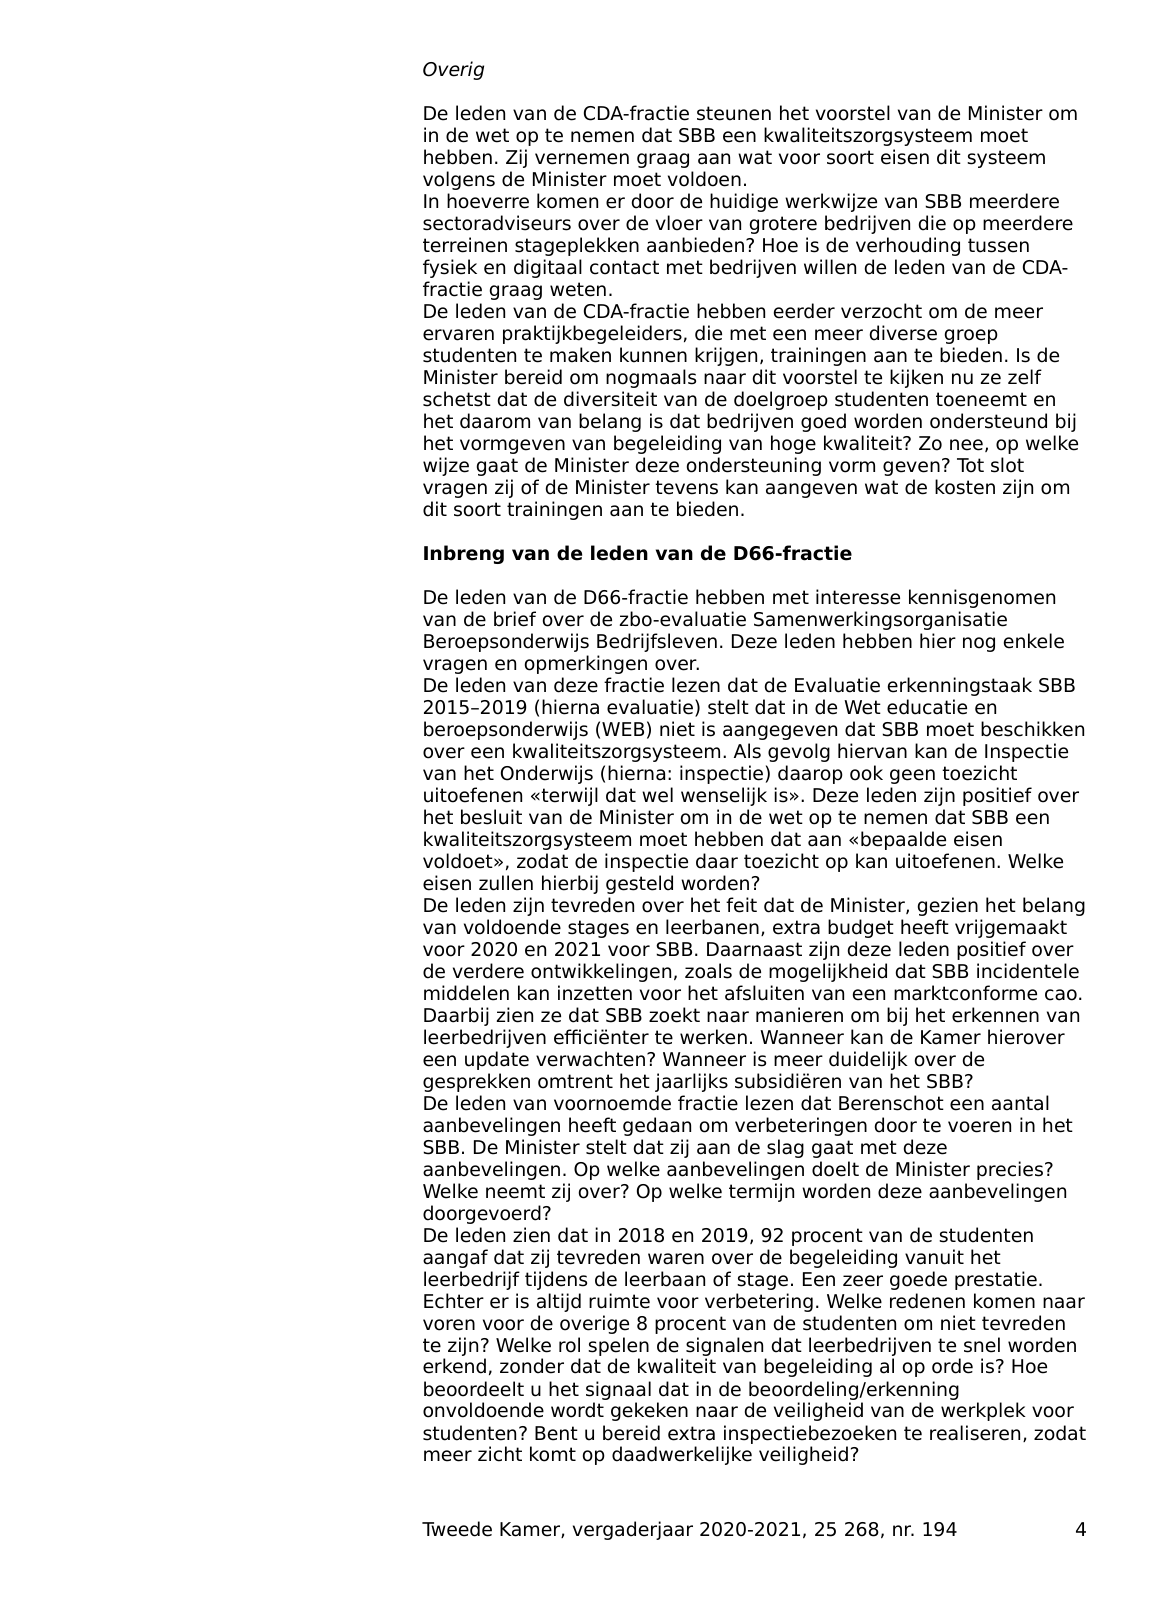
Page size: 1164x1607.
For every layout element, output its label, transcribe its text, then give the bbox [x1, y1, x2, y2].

text In hoeverre komen er door de huidige werkwijze van SBB meerdere sectoradviseurs over de vloer van grotere bedrijven die op meerdere terreinen stageplekken aanbieden? Hoe is de verhouding tussen fysiek en digitaal contact met bedrijven willen de leden van de CDA-fractie graag weten. [422, 191, 1087, 301]
subtitle Inbreng van de leden van de D66-fractie [422, 543, 1087, 565]
text De leden van de CDA-fractie hebben eerder verzocht om de meer ervaren praktijkbegeleiders, die met een meer diverse groep studenten te maken kunnen krijgen, trainingen aan te bieden. Is de Minister bereid om nogmaals naar dit voorstel te kijken nu ze zelf schetst dat de diversiteit van de doelgroep studenten toeneemt en het daarom van belang is dat bedrijven goed worden ondersteund bij het vormgeven van begeleiding van hoge kwaliteit? Zo nee, op welke wijze gaat de Minister deze ondersteuning vorm geven? Tot slot vragen zij of de Minister tevens kan aangeven wat de kosten zijn om dit soort trainingen aan te bieden. [422, 301, 1087, 521]
text De leden van voornoemde fractie lezen dat Berenschot een aantal aanbevelingen heeft gedaan om verbeteringen door te voeren in het SBB. De Minister stelt dat zij aan de slag gaat met deze aanbevelingen. Op welke aanbevelingen doelt de Minister precies? Welke neemt zij over? Op welke termijn worden deze aanbevelingen doorgevoerd? [422, 1093, 1087, 1224]
text De leden van de D66-fractie hebben met interesse kennisgenomen van de brief over de zbo-evaluatie Samenwerkingsorganisatie Beroepsonderwijs Bedrijfsleven. Deze leden hebben hier nog enkele vragen en opmerkingen over. [422, 587, 1087, 675]
text De leden van deze fractie lezen dat de Evaluatie erkenningstaak SBB 2015–2019 (hierna evaluatie) stelt dat in de Wet educatie en beroepsonderwijs (WEB) niet is aangegeven dat SBB moet beschikken over een kwaliteitszorgsysteem. Als gevolg hiervan kan de Inspectie van het Onderwijs (hierna: inspectie) daarop ook geen toezicht uitoefenen «terwijl dat wel wenselijk is». Deze leden zijn positief over het besluit van de Minister om in de wet op te nemen dat SBB een kwaliteitszorgsysteem moet hebben dat aan «bepaalde eisen voldoet», zodat de inspectie daar toezicht op kan uitoefenen. Welke eisen zullen hierbij gesteld worden? [422, 675, 1087, 895]
text De leden zijn tevreden over het feit dat de Minister, gezien het belang van voldoende stages en leerbanen, extra budget heeft vrijgemaakt voor 2020 en 2021 voor SBB. Daarnaast zijn deze leden positief over de verdere ontwikkelingen, zoals de mogelijkheid dat SBB incidentele middelen kan inzetten voor het afsluiten van een marktconforme cao. Daarbij zien ze dat SBB zoekt naar manieren om bij het erkennen van leerbedrijven efficiënter te werken. Wanneer kan de Kamer hierover een update verwachten? Wanneer is meer duidelijk over de gesprekken omtrent het jaarlijks subsidiëren van het SBB? [422, 895, 1087, 1093]
text De leden van de CDA-fractie steunen het voorstel van de Minister om in de wet op te nemen dat SBB een kwaliteitszorgsysteem moet hebben. Zij vernemen graag aan wat voor soort eisen dit systeem volgens de Minister moet voldoen. [422, 103, 1087, 191]
text De leden zien dat in 2018 en 2019, 92 procent van de studenten aangaf dat zij tevreden waren over de begeleiding vanuit het leerbedrijf tijdens de leerbaan of stage. Een zeer goede prestatie. Echter er is altijd ruimte voor verbetering. Welke redenen komen naar voren voor de overige 8 procent van de studenten om niet tevreden te zijn? Welke rol spelen de signalen dat leerbedrijven te snel worden erkend, zonder dat de kwaliteit van begeleiding al op orde is? Hoe beoordeelt u het signaal dat in de beoordeling/erkenning onvoldoende wordt gekeken naar de veiligheid van de werkplek voor studenten? Bent u bereid extra inspectiebezoeken te realiseren, zodat meer zicht komt op daadwerkelijke veiligheid? [422, 1224, 1087, 1466]
subtitle Overig [422, 59, 1087, 81]
